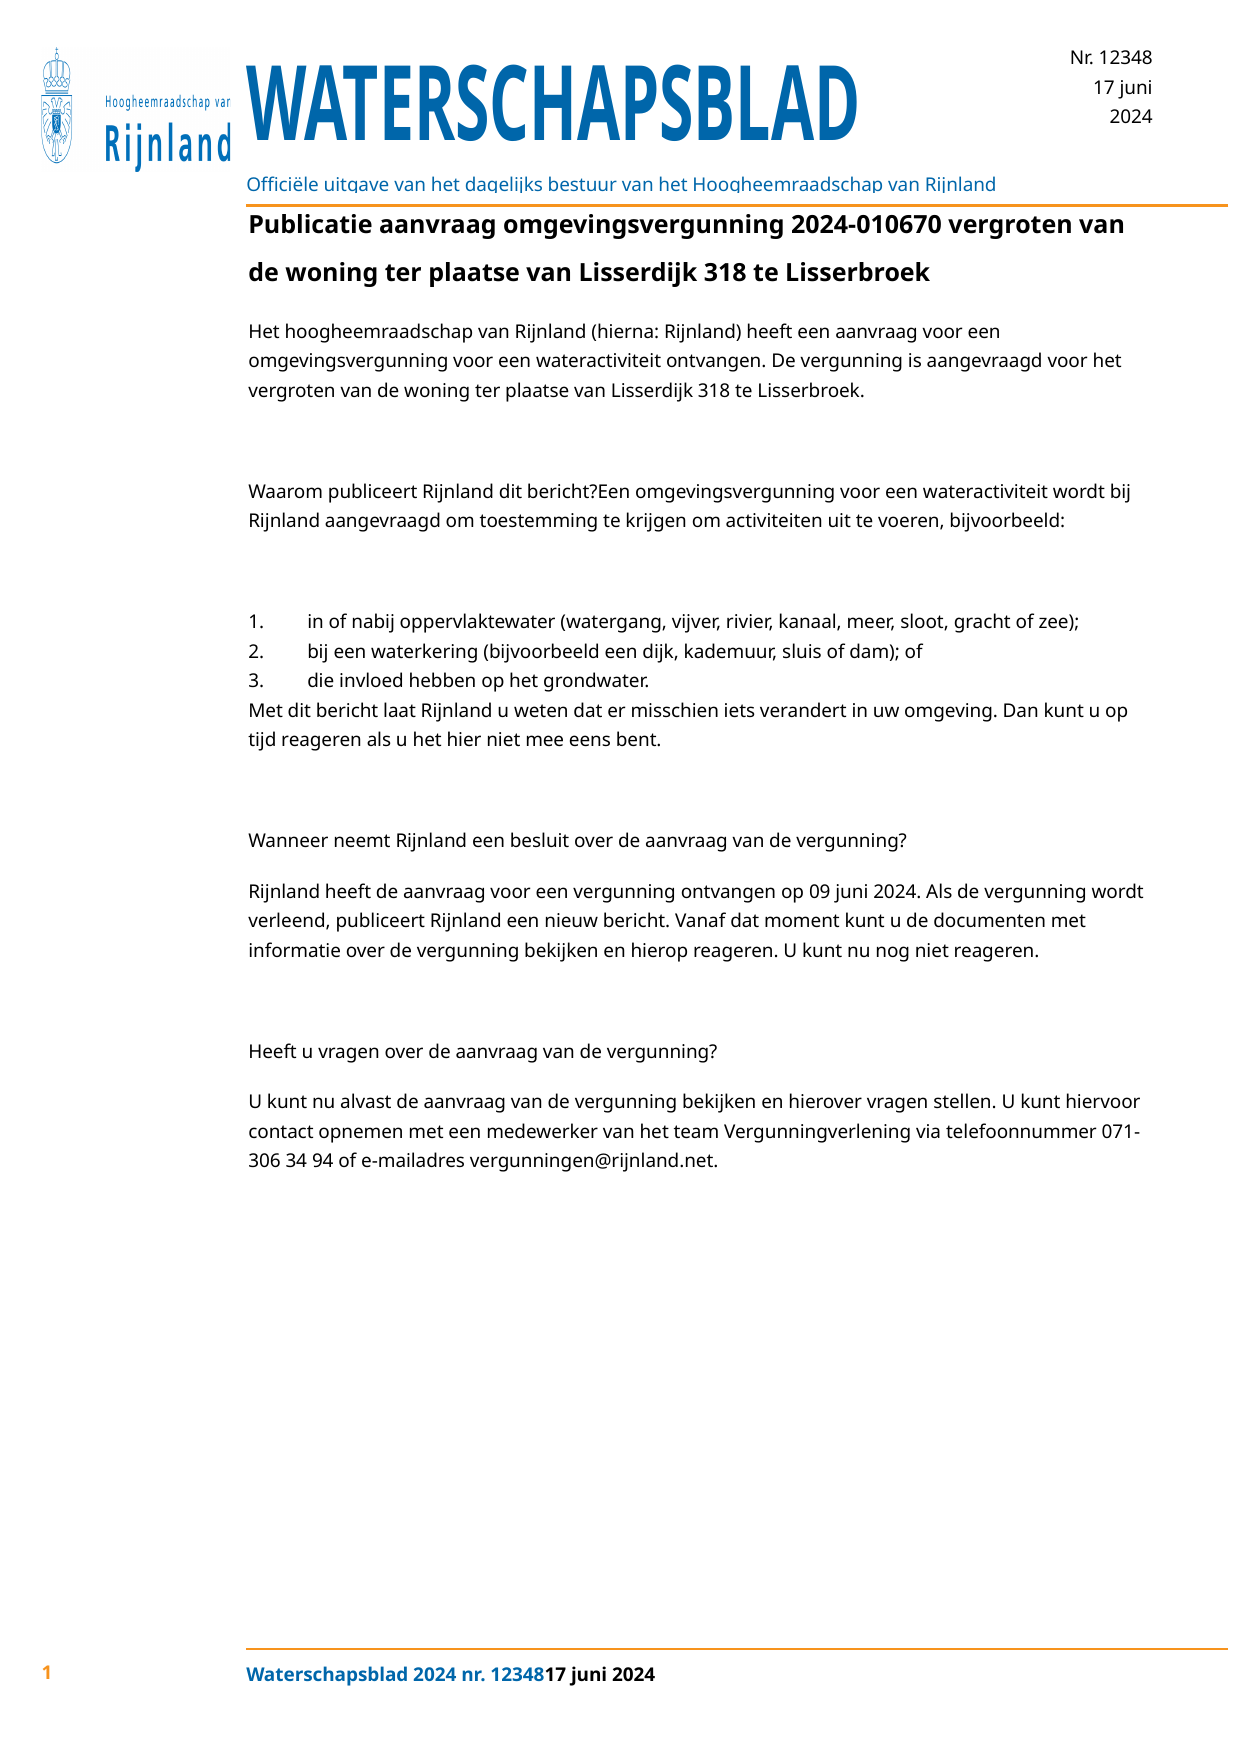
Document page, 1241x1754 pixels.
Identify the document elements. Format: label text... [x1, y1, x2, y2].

text U kunt nu alvast de aanvraag van de vergunning bekijken en hierover vragen stellen. U kunt hiervoor contact opnemen met een medewerker van het team Vergunningverlening via telefoonnummer 071-306 34 94 of e-mailadres vergunningen@rijnland.net. [248, 1088, 1152, 1173]
list die invloed hebben op het grondwater. [248, 667, 1152, 693]
text Waarom publiceert Rijnland dit bericht?Een omgevingsvergunning voor een wateractiviteit wordt bij Rijnland aangevraagd om toestemming te krijgen om activiteiten uit te voeren, bijvoorbeeld: [248, 478, 1152, 533]
list bij een waterkering (bijvoorbeeld een dijk, kademuur, sluis of dam); of [248, 638, 1152, 664]
picture [41, 47, 231, 172]
text Publicatie aanvraag omgevingsvergunning 2024-010670 vergroten van de woning ter plaatse van Lisserdijk 318 te Lisserbroek [248, 207, 1152, 288]
list in of nabij oppervlaktewater (watergang, vijver, rivier, kanaal, meer, sloot, gracht of zee); [248, 608, 1152, 634]
text Het hoogheemraadschap van Rijnland (hierna: Rijnland) heeft een aanvraag voor een omgevingsvergunning voor een wateractiviteit ontvangen. De vergunning is aangevraagd voor het vergroten van de woning ter plaatse van Lisserdijk 318 te Lisserbroek. [248, 318, 1152, 403]
text Wanneer neemt Rijnland een besluit over de aanvraag van de vergunning? [248, 827, 1152, 853]
text Heeft u vragen over de aanvraag van de vergunning? [248, 1038, 1152, 1064]
text Rijnland heeft de aanvraag voor een vergunning ontvangen op 09 juni 2024. Als de vergunning wordt verleend, publiceert Rijnland een nieuw bericht. Vanaf dat moment kunt u de documenten met informatie over de vergunning bekijken en hierop reageren. U kunt nu nog niet reageren. [248, 878, 1152, 963]
text Met dit bericht laat Rijnland u weten dat er misschien iets verandert in uw omgeving. Dan kunt u op tijd reageren als u het hier niet mee eens bent. [248, 697, 1152, 752]
